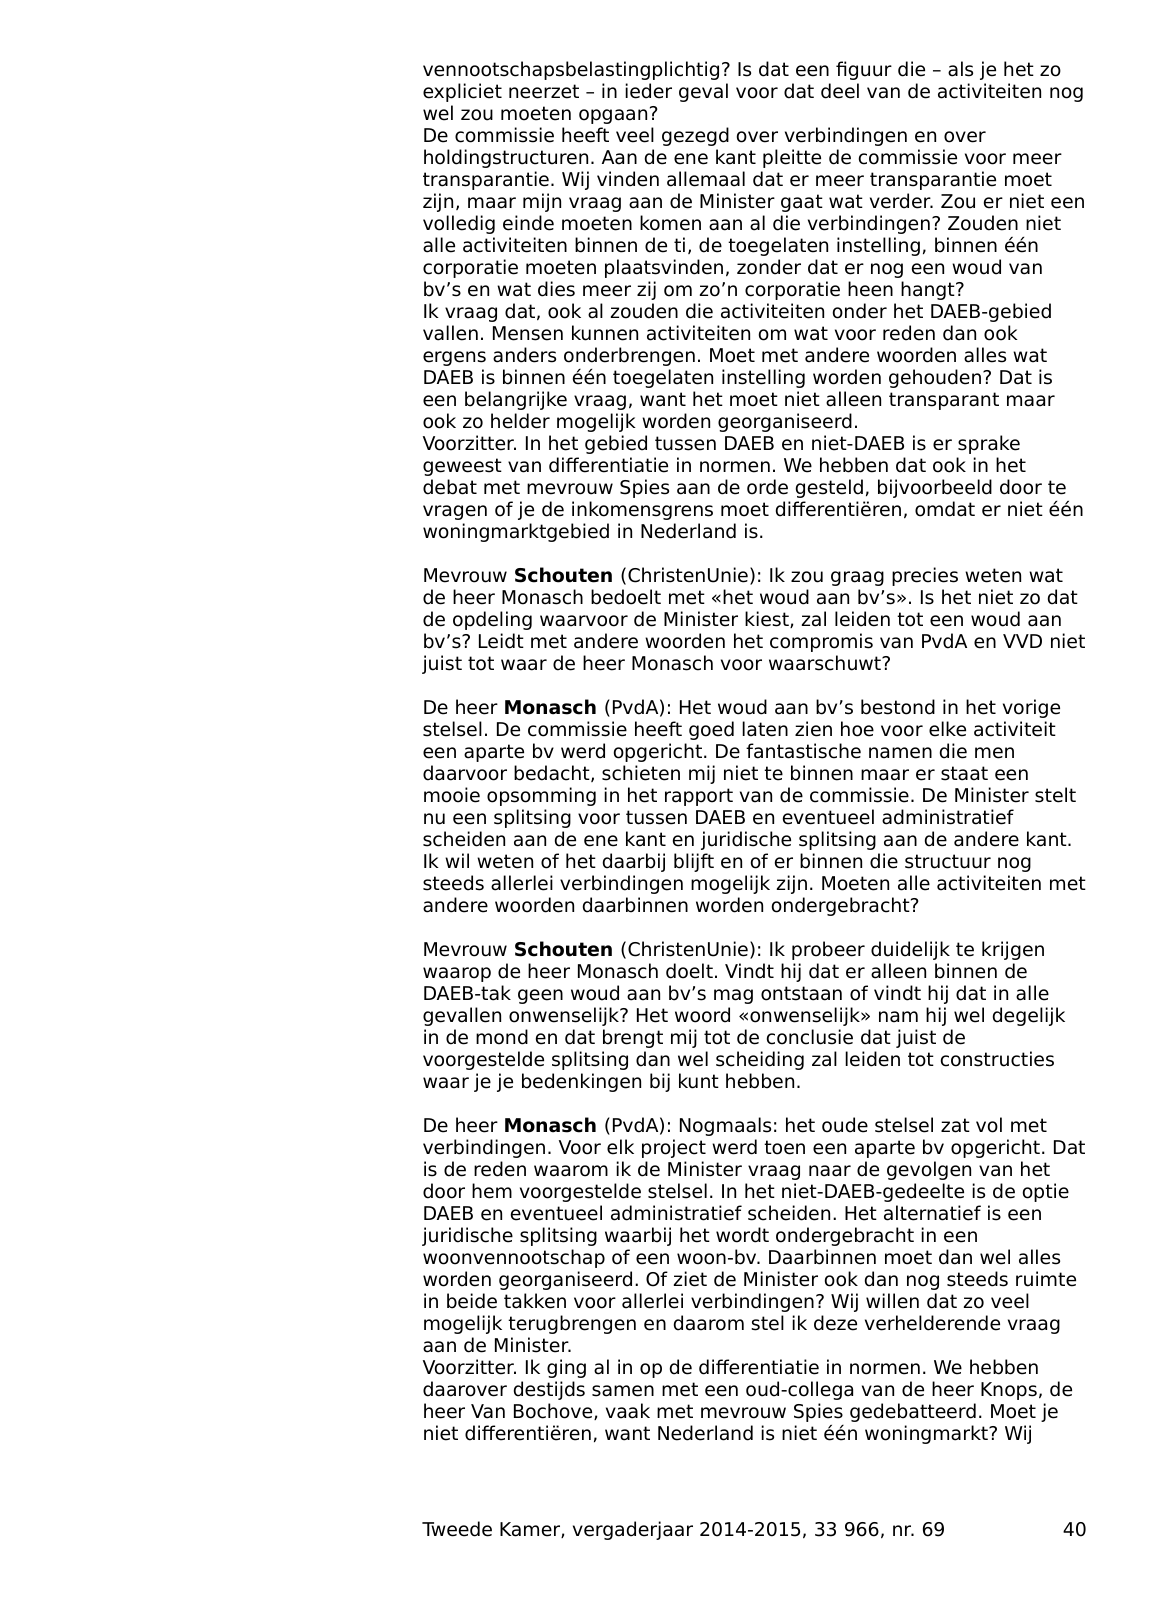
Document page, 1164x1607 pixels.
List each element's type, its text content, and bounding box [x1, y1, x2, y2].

text De commissie heeft veel gezegd over verbindingen en over holdingstructuren. Aan de ene kant pleitte de commissie voor meer transparantie. Wij vinden allemaal dat er meer transparantie moet zijn, maar mijn vraag aan de Minister gaat wat verder. Zou er niet een volledig einde moeten komen aan al die verbindingen? Zouden niet alle activiteiten binnen de ti, de toegelaten instelling, binnen één corporatie moeten plaatsvinden, zonder dat er nog een woud van bv’s en wat dies meer zij om zo’n corporatie heen hangt? [422, 125, 1087, 301]
text Mevrouw Schouten (ChristenUnie): Ik zou graag precies weten wat de heer Monasch bedoelt met «het woud aan bv’s». Is het niet zo dat de opdeling waarvoor de Minister kiest, zal leiden tot een woud aan bv’s? Leidt met andere woorden het compromis van PvdA en VVD niet juist tot waar de heer Monasch voor waarschuwt? [422, 565, 1087, 675]
text Mevrouw Schouten (ChristenUnie): Ik probeer duidelijk te krijgen waarop de heer Monasch doelt. Vindt hij dat er alleen binnen de DAEB-tak geen woud aan bv’s mag ontstaan of vindt hij dat in alle gevallen onwenselijk? Het woord «onwenselijk» nam hij wel degelijk in de mond en dat brengt mij tot de conclusie dat juist de voorgestelde splitsing dan wel scheiding zal leiden tot constructies waar je je bedenkingen bij kunt hebben. [422, 939, 1087, 1093]
text Ik vraag dat, ook al zouden die activiteiten onder het DAEB-gebied vallen. Mensen kunnen activiteiten om wat voor reden dan ook ergens anders onderbrengen. Moet met andere woorden alles wat DAEB is binnen één toegelaten instelling worden gehouden? Dat is een belangrijke vraag, want het moet niet alleen transparant maar ook zo helder mogelijk worden georganiseerd. [422, 301, 1087, 433]
text vennootschapsbelastingplichtig? Is dat een figuur die – als je het zo expliciet neerzet – in ieder geval voor dat deel van de activiteiten nog wel zou moeten opgaan? [422, 59, 1087, 125]
text Voorzitter. Ik ging al in op de differentiatie in normen. We hebben daarover destijds samen met een oud-collega van de heer Knops, de heer Van Bochove, vaak met mevrouw Spies gedebatteerd. Moet je niet differentiëren, want Nederland is niet één woningmarkt? Wij [422, 1357, 1087, 1444]
text De heer Monasch (PvdA): Nogmaals: het oude stelsel zat vol met verbindingen. Voor elk project werd toen een aparte bv opgericht. Dat is de reden waarom ik de Minister vraag naar de gevolgen van het door hem voorgestelde stelsel. In het niet-DAEB-gedeelte is de optie DAEB en eventueel administratief scheiden. Het alternatief is een juridische splitsing waarbij het wordt ondergebracht in een woonvennootschap of een woon-bv. Daarbinnen moet dan wel alles worden georganiseerd. Of ziet de Minister ook dan nog steeds ruimte in beide takken voor allerlei verbindingen? Wij willen dat zo veel mogelijk terugbrengen en daarom stel ik deze verhelderende vraag aan de Minister. [422, 1115, 1087, 1357]
text Voorzitter. In het gebied tussen DAEB en niet-DAEB is er sprake geweest van differentiatie in normen. We hebben dat ook in het debat met mevrouw Spies aan de orde gesteld, bijvoorbeeld door te vragen of je de inkomensgrens moet differentiëren, omdat er niet één woningmarktgebied in Nederland is. [422, 433, 1087, 543]
text De heer Monasch (PvdA): Het woud aan bv’s bestond in het vorige stelsel. De commissie heeft goed laten zien hoe voor elke activiteit een aparte bv werd opgericht. De fantastische namen die men daarvoor bedacht, schieten mij niet te binnen maar er staat een mooie opsomming in het rapport van de commissie. De Minister stelt nu een splitsing voor tussen DAEB en eventueel administratief scheiden aan de ene kant en juridische splitsing aan de andere kant. Ik wil weten of het daarbij blijft en of er binnen die structuur nog steeds allerlei verbindingen mogelijk zijn. Moeten alle activiteiten met andere woorden daarbinnen worden ondergebracht? [422, 697, 1087, 917]
